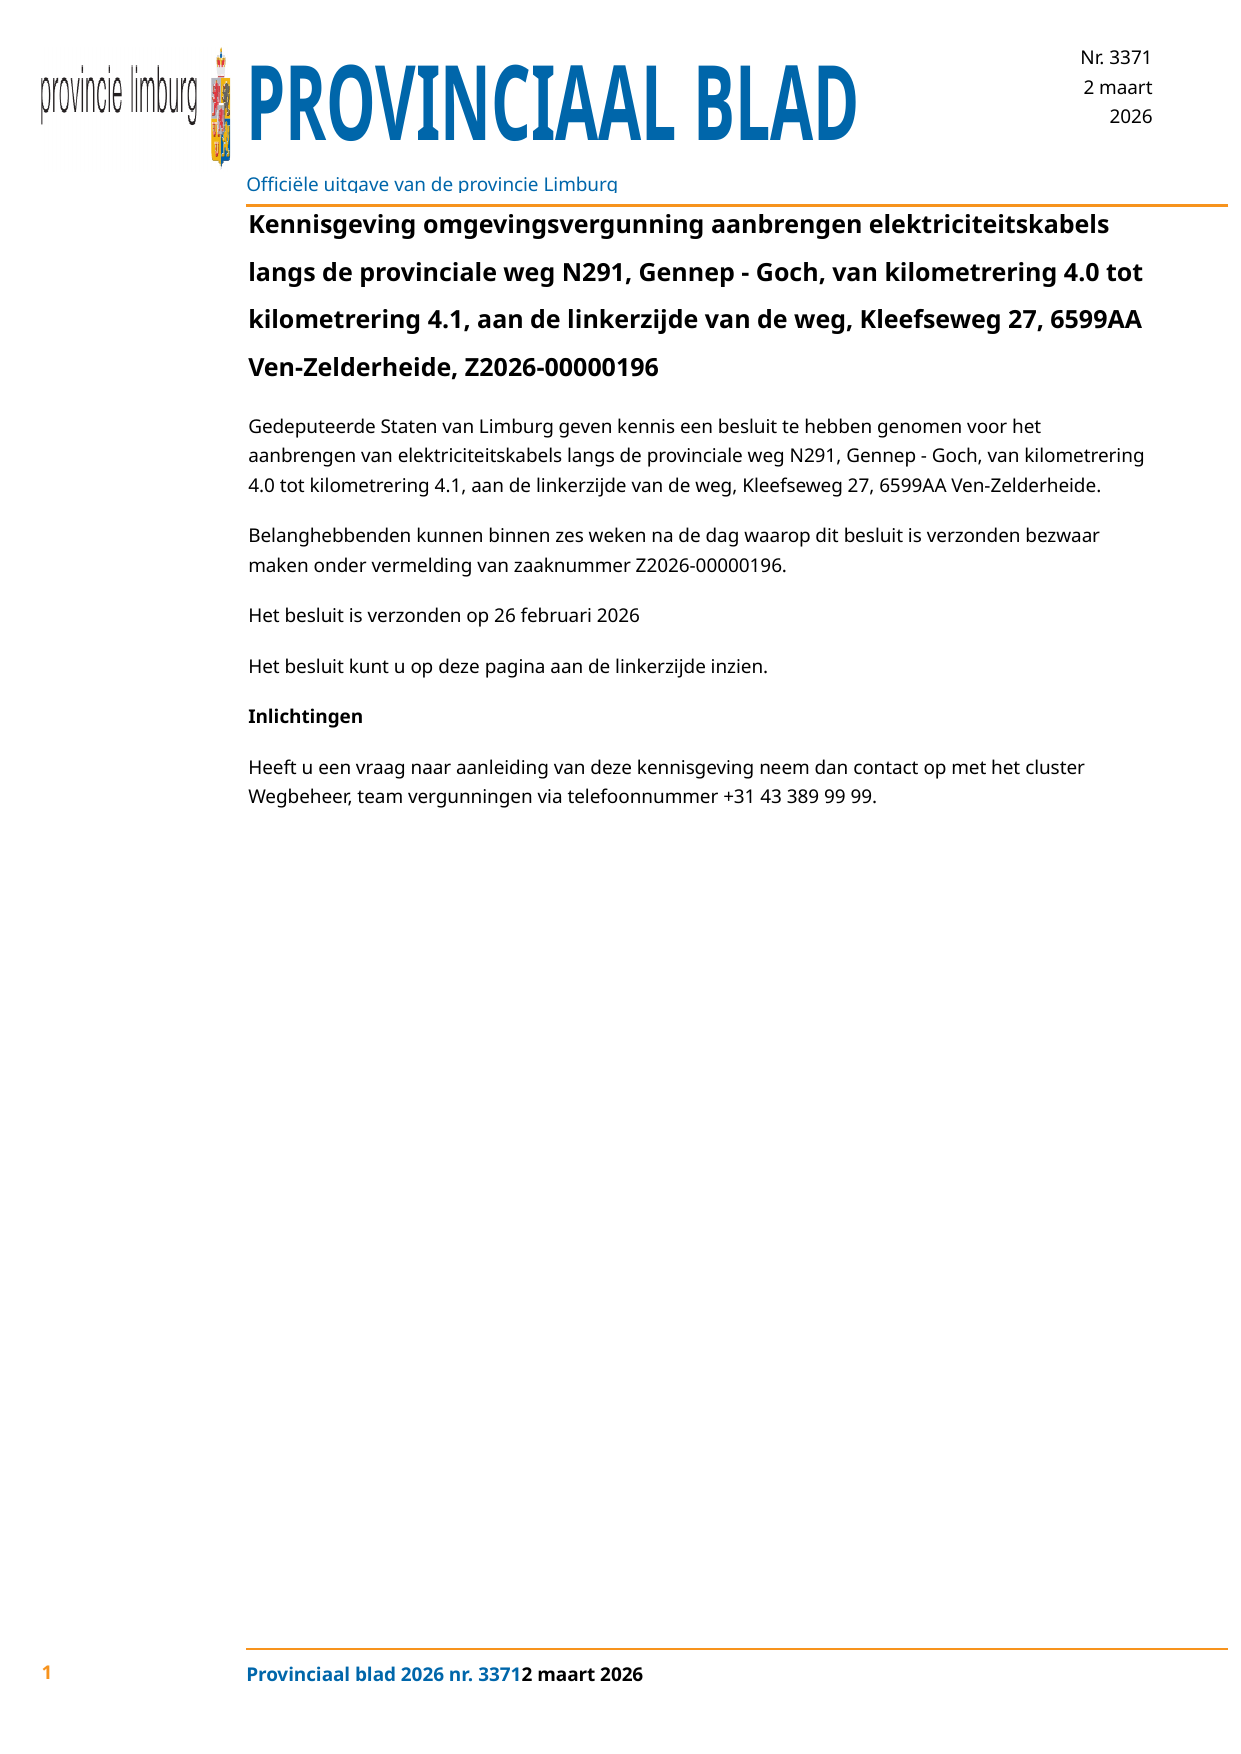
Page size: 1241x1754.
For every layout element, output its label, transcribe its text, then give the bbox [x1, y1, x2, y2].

text Het besluit is verzonden op 26 februari 2026 [248, 603, 1152, 628]
text Inlichtingen [248, 703, 1152, 729]
text Gedeputeerde Staten van Limburg geven kennis een besluit te hebben genomen voor het aanbrengen van elektriciteitskabels langs de provinciale weg N291, Gennep - Goch, van kilometrering 4.0 tot kilometrering 4.1, aan de linkerzijde van de weg, Kleefseweg 27, 6599AA Ven-Zelderheide. [248, 413, 1152, 498]
text Het besluit kunt u op deze pagina aan de linkerzijde inzien. [248, 653, 1152, 679]
text Belanghebbenden kunnen binnen zes weken na de dag waarop dit besluit is verzonden bezwaar maken onder vermelding van zaaknummer Z2026-00000196. [248, 523, 1152, 578]
picture [41, 47, 231, 172]
text Kennisgeving omgevingsvergunning aanbrengen elektriciteitskabels langs de provinciale weg N291, Gennep - Goch, van kilometrering 4.0 tot kilometrering 4.1, aan de linkerzijde van de weg, Kleefseweg 27, 6599AA Ven-Zelderheide, Z2026-00000196 [248, 207, 1152, 384]
text Heeft u een vraag naar aanleiding van deze kennisgeving neem dan contact op met het cluster Wegbeheer, team vergunningen via telefoonnummer +31 43 389 99 99. [248, 754, 1152, 809]
